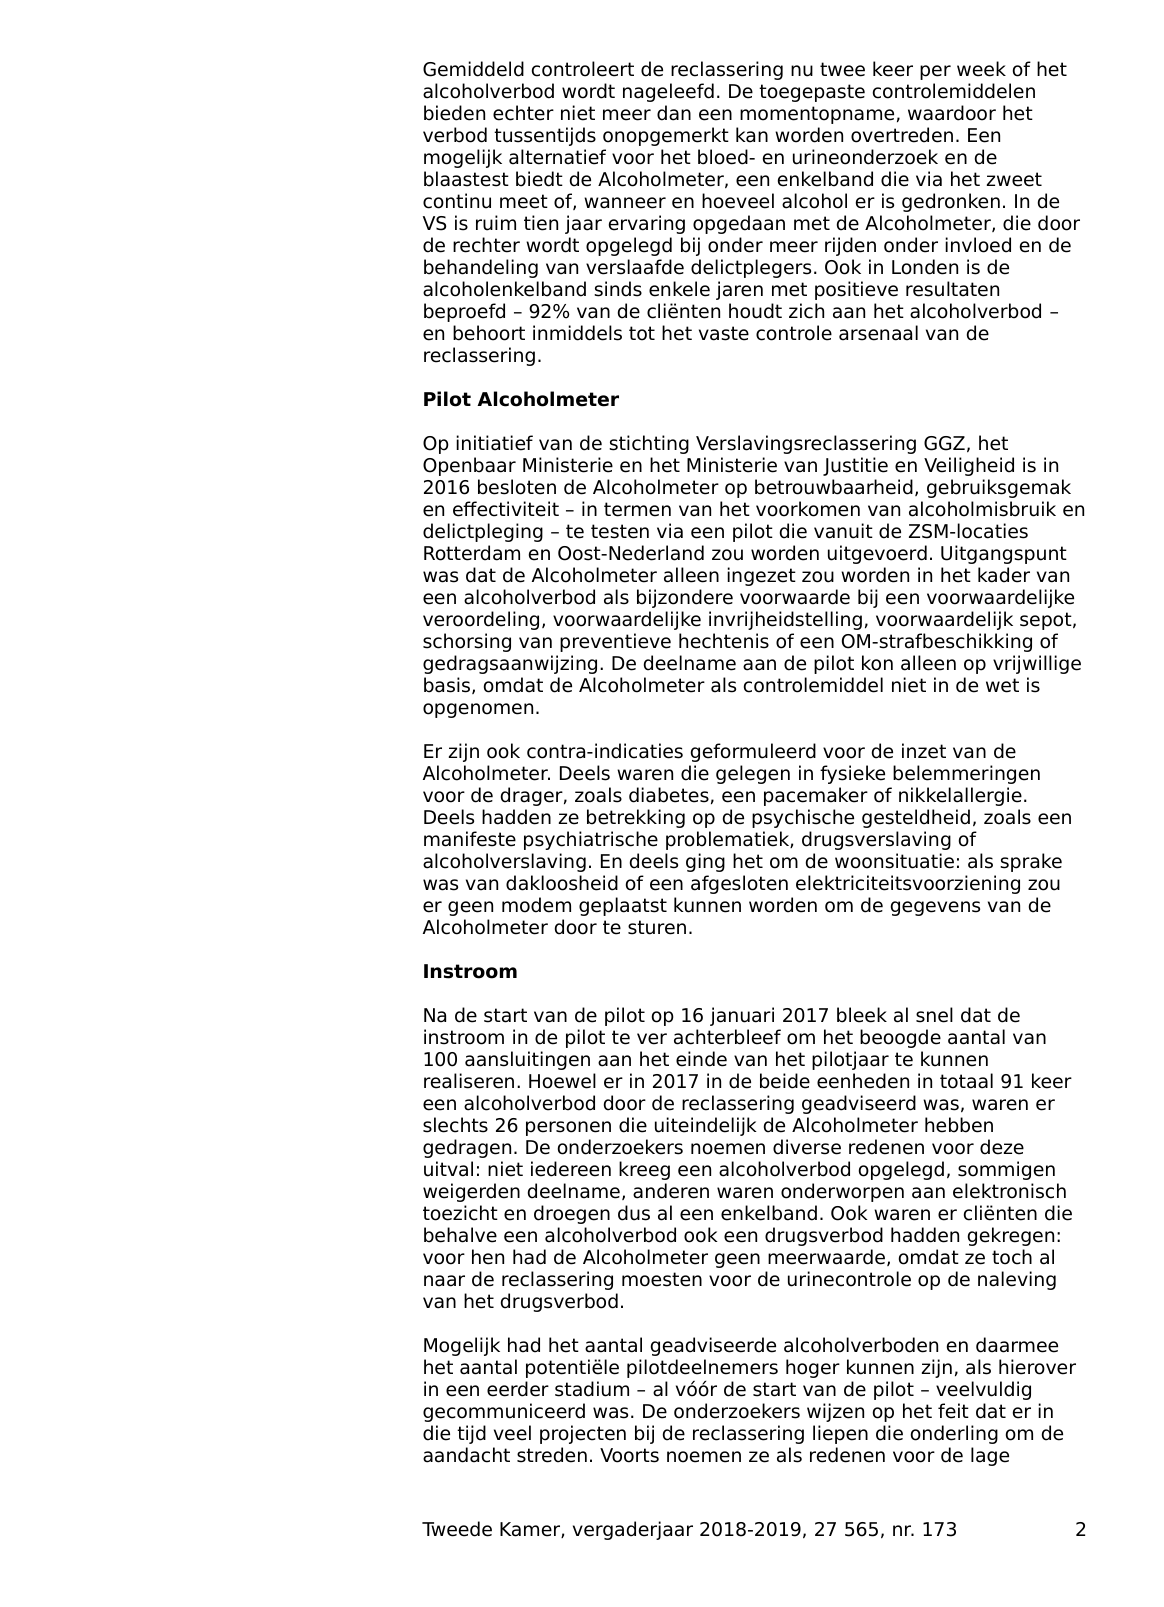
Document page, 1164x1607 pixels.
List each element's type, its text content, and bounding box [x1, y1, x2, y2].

text Na de start van de pilot op 16 januari 2017 bleek al snel dat de instroom in de pilot te ver achterbleef om het beoogde aantal van 100 aansluitingen aan het einde van het pilotjaar te kunnen realiseren. Hoewel er in 2017 in de beide eenheden in totaal 91 keer een alcoholverbod door de reclassering geadviseerd was, waren er slechts 26 personen die uiteindelijk de Alcoholmeter hebben gedragen. De onderzoekers noemen diverse redenen voor deze uitval: niet iedereen kreeg een alcoholverbod opgelegd, sommigen weigerden deelname, anderen waren onderworpen aan elektronisch toezicht en droegen dus al een enkelband. Ook waren er cliënten die behalve een alcoholverbod ook een drugsverbod hadden gekregen: voor hen had de Alcoholmeter geen meerwaarde, omdat ze toch al naar de reclassering moesten voor de urinecontrole op de naleving van het drugsverbod. [422, 1005, 1087, 1313]
text Gemiddeld controleert de reclassering nu twee keer per week of het alcoholverbod wordt nageleefd. De toegepaste controlemiddelen bieden echter niet meer dan een momentopname, waardoor het verbod tussentijds onopgemerkt kan worden overtreden. Een mogelijk alternatief voor het bloed- en urineonderzoek en de blaastest biedt de Alcoholmeter, een enkelband die via het zweet continu meet of, wanneer en hoeveel alcohol er is gedronken. In de VS is ruim tien jaar ervaring opgedaan met de Alcoholmeter, die door de rechter wordt opgelegd bij onder meer rijden onder invloed en de behandeling van verslaafde delictplegers. Ook in Londen is de alcoholenkelband sinds enkele jaren met positieve resultaten beproefd – 92% van de cliënten houdt zich aan het alcoholverbod – en behoort inmiddels tot het vaste controle arsenaal van de reclassering. [422, 59, 1087, 367]
subtitle Instroom [422, 961, 1087, 983]
text Mogelijk had het aantal geadviseerde alcoholverboden en daarmee het aantal potentiële pilotdeelnemers hoger kunnen zijn, als hierover in een eerder stadium – al vóór de start van de pilot – veelvuldig gecommuniceerd was. De onderzoekers wijzen op het feit dat er in die tijd veel projecten bij de reclassering liepen die onderling om de aandacht streden. Voorts noemen ze als redenen voor de lage [422, 1335, 1087, 1467]
text Op initiatief van de stichting Verslavingsreclassering GGZ, het Openbaar Ministerie en het Ministerie van Justitie en Veiligheid is in 2016 besloten de Alcoholmeter op betrouwbaarheid, gebruiksgemak en effectiviteit – in termen van het voorkomen van alcoholmisbruik en delictpleging – te testen via een pilot die vanuit de ZSM-locaties Rotterdam en Oost-Nederland zou worden uitgevoerd. Uitgangspunt was dat de Alcoholmeter alleen ingezet zou worden in het kader van een alcoholverbod als bijzondere voorwaarde bij een voorwaardelijke veroordeling, voorwaardelijke invrijheidstelling, voorwaardelijk sepot, schorsing van preventieve hechtenis of een OM-strafbeschikking of gedragsaanwijzing. De deelname aan de pilot kon alleen op vrijwillige basis, omdat de Alcoholmeter als controlemiddel niet in de wet is opgenomen. [422, 433, 1087, 719]
subtitle Pilot Alcoholmeter [422, 389, 1087, 411]
text Er zijn ook contra-indicaties geformuleerd voor de inzet van de Alcoholmeter. Deels waren die gelegen in fysieke belemmeringen voor de drager, zoals diabetes, een pacemaker of nikkelallergie. Deels hadden ze betrekking op de psychische gesteldheid, zoals een manifeste psychiatrische problematiek, drugsverslaving of alcoholverslaving. En deels ging het om de woonsituatie: als sprake was van dakloosheid of een afgesloten elektriciteitsvoorziening zou er geen modem geplaatst kunnen worden om de gegevens van de Alcoholmeter door te sturen. [422, 741, 1087, 939]
